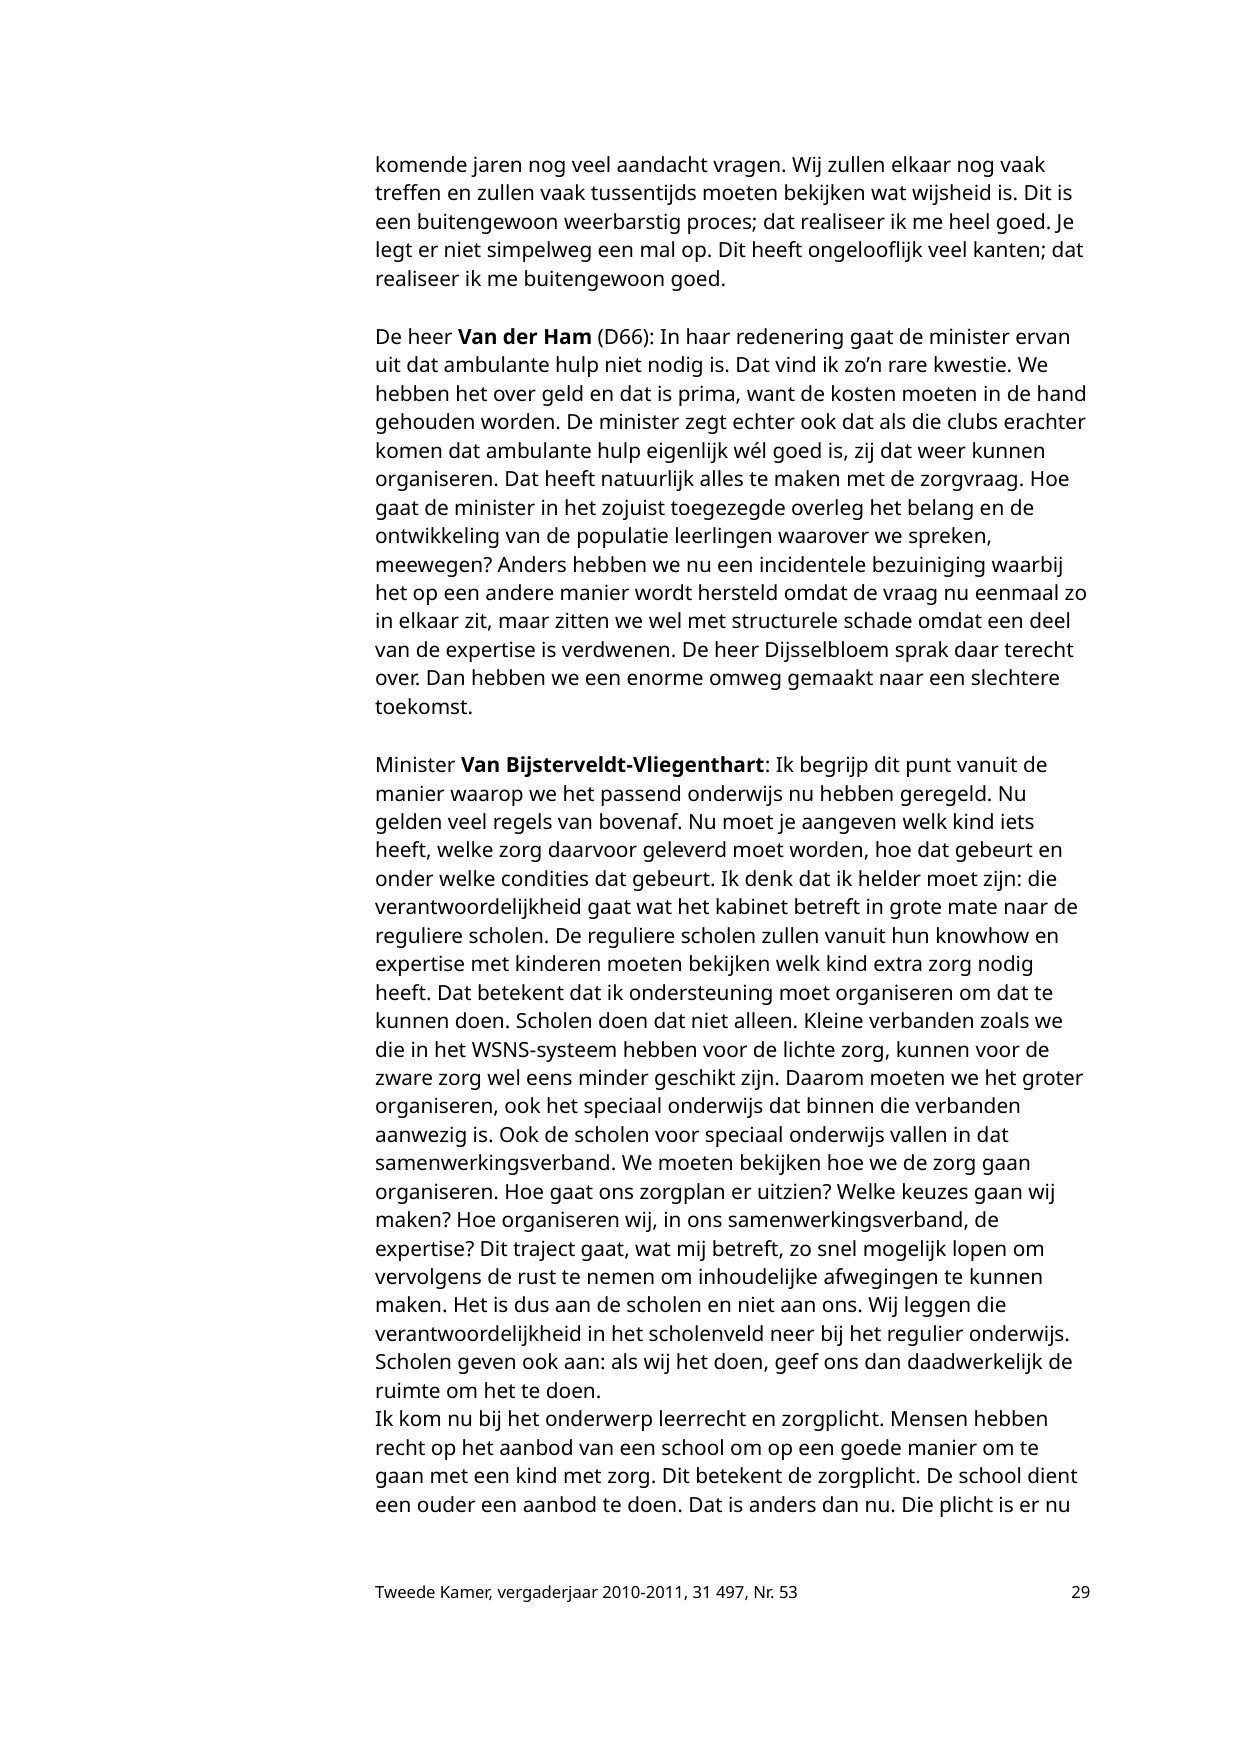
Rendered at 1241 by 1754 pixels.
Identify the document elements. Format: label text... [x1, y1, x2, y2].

text De heer Van der Ham (D66): In haar redenering gaat de minister ervan uit dat ambulante hulp niet nodig is. Dat vind ik zo’n rare kwestie. We hebben het over geld en dat is prima, want de kosten moeten in de hand gehouden worden. De minister zegt echter ook dat als die clubs erachter komen dat ambulante hulp eigenlijk wél goed is, zij dat weer kunnen organiseren. Dat heeft natuurlijk alles te maken met de zorgvraag. Hoe gaat de minister in het zojuist toegezegde overleg het belang en de ontwikkeling van de populatie leerlingen waarover we spreken, meewegen? Anders hebben we nu een incidentele bezuiniging waarbij het op een andere manier wordt hersteld omdat de vraag nu eenmaal zo in elkaar zit, maar zitten we wel met structurele schade omdat een deel van de expertise is verdwenen. De heer Dijsselbloem sprak daar terecht over. Dan hebben we een enorme omweg gemaakt naar een slechtere toekomst. [375, 322, 1090, 720]
text Minister Van Bijsterveldt-Vliegenthart: Ik begrijp dit punt vanuit de manier waarop we het passend onderwijs nu hebben geregeld. Nu gelden veel regels van bovenaf. Nu moet je aangeven welk kind iets heeft, welke zorg daarvoor geleverd moet worden, hoe dat gebeurt en onder welke condities dat gebeurt. Ik denk dat ik helder moet zijn: die verantwoordelijkheid gaat wat het kabinet betreft in grote mate naar de reguliere scholen. De reguliere scholen zullen vanuit hun knowhow en expertise met kinderen moeten bekijken welk kind extra zorg nodig heeft. Dat betekent dat ik ondersteuning moet organiseren om dat te kunnen doen. Scholen doen dat niet alleen. Kleine verbanden zoals we die in het WSNS-systeem hebben voor de lichte zorg, kunnen voor de zware zorg wel eens minder geschikt zijn. Daarom moeten we het groter organiseren, ook het speciaal onderwijs dat binnen die verbanden aanwezig is. Ook de scholen voor speciaal onderwijs vallen in dat samenwerkingsverband. We moeten bekijken hoe we de zorg gaan organiseren. Hoe gaat ons zorgplan er uitzien? Welke keuzes gaan wij maken? Hoe organiseren wij, in ons samenwerkingsverband, de expertise? Dit traject gaat, wat mij betreft, zo snel mogelijk lopen om vervolgens de rust te nemen om inhoudelijke afwegingen te kunnen maken. Het is dus aan de scholen en niet aan ons. Wij leggen die verantwoordelijkheid in het scholenveld neer bij het regulier onderwijs. Scholen geven ook aan: als wij het doen, geef ons dan daadwerkelijk de ruimte om het te doen. [375, 750, 1090, 1404]
text komende jaren nog veel aandacht vragen. Wij zullen elkaar nog vaak treffen en zullen vaak tussentijds moeten bekijken wat wijsheid is. Dit is een buitengewoon weerbarstig proces; dat realiseer ik me heel goed. Je legt er niet simpelweg een mal op. Dit heeft ongelooflijk veel kanten; dat realiseer ik me buitengewoon goed. [375, 150, 1090, 292]
text Ik kom nu bij het onderwerp leerrecht en zorgplicht. Mensen hebben recht op het aanbod van een school om op een goede manier om te gaan met een kind met zorg. Dit betekent de zorgplicht. De school dient een ouder een aanbod te doen. Dat is anders dan nu. Die plicht is er nu [375, 1404, 1090, 1518]
